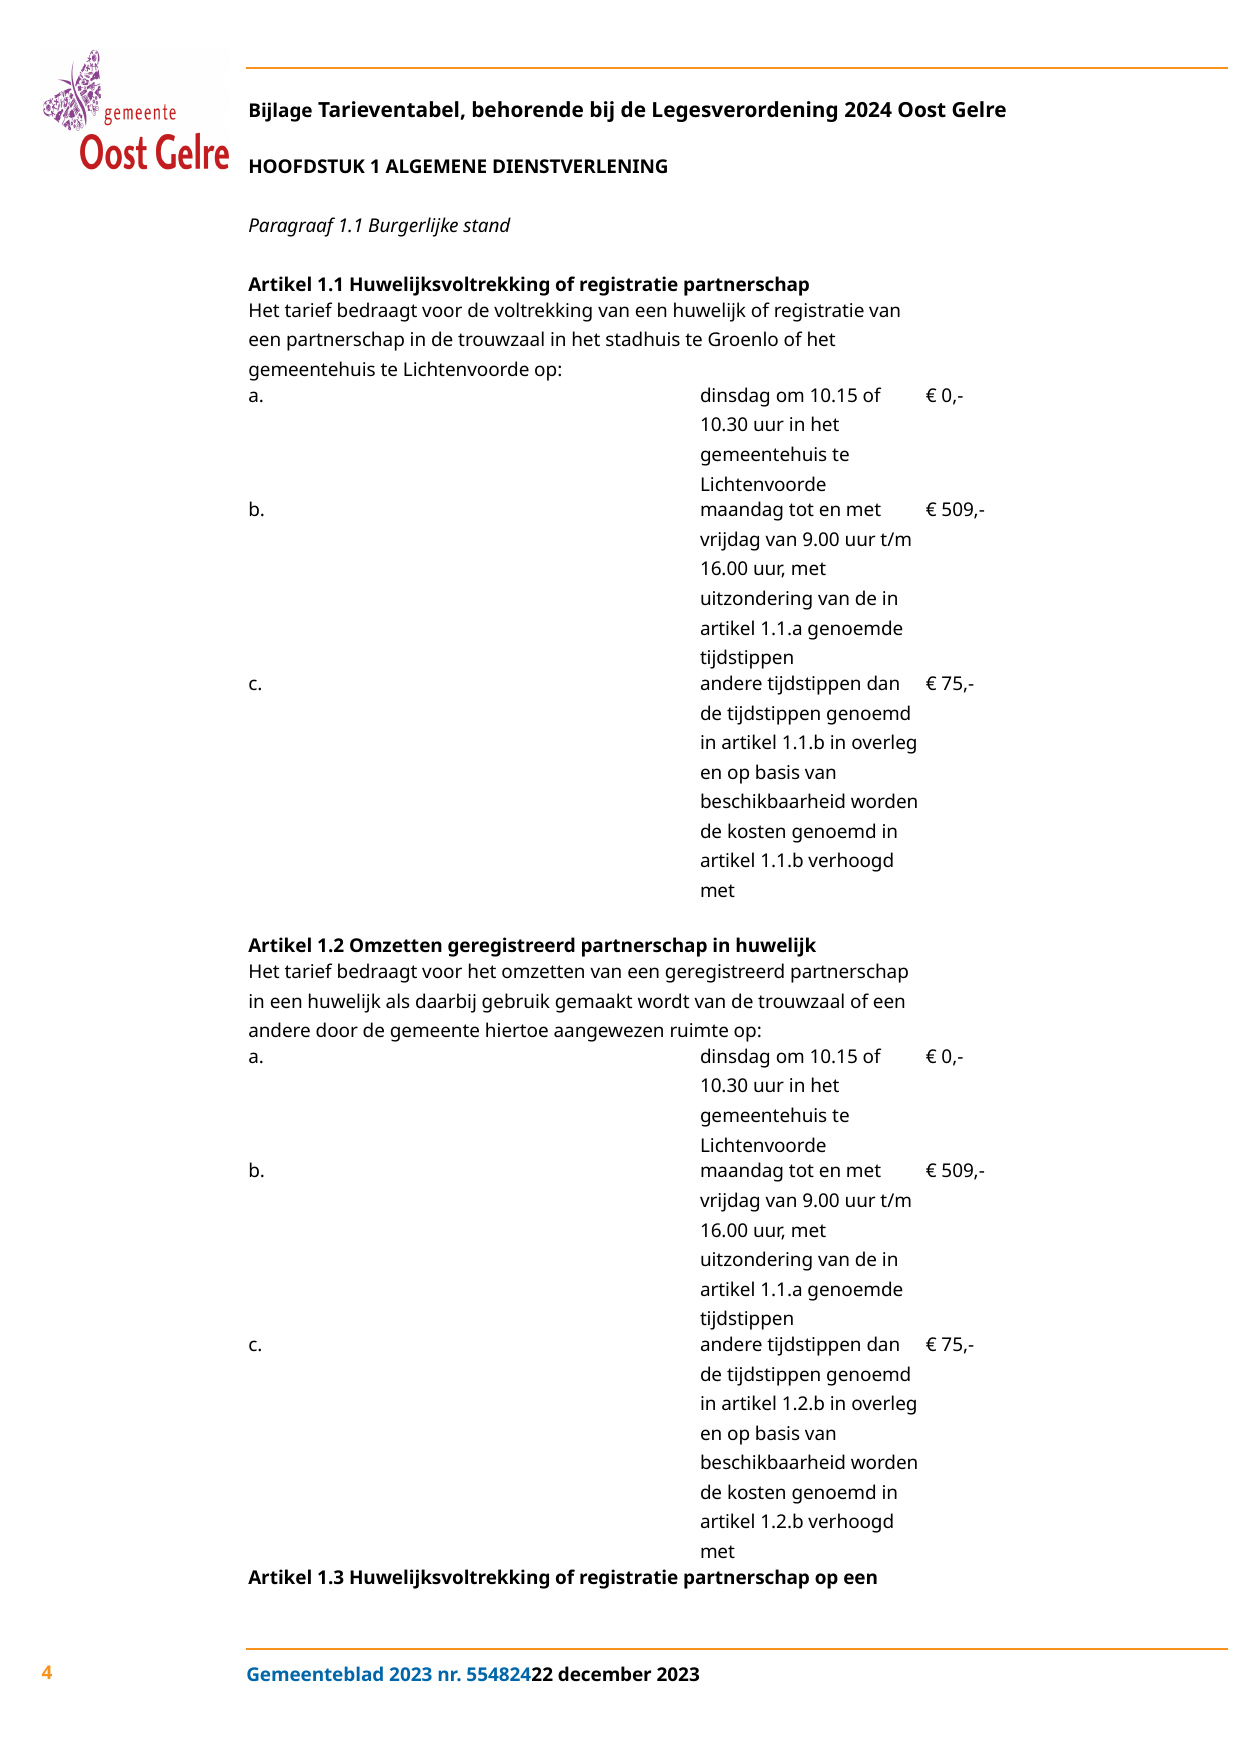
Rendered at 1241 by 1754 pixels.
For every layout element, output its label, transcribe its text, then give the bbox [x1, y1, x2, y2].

table_cell [926, 297, 1152, 382]
table_header Artikel 1.1 Huwelijksvoltrekking of registratie partnerschap [248, 242, 926, 297]
table_cell b. [248, 1158, 700, 1331]
table_cell dinsdag om 10.15 of 10.30 uur in het gemeentehuis te Lichtenvoorde [700, 1043, 926, 1158]
table_cell Het tarief bedraagt voor de voltrekking van een huwelijk of registratie van een partnerschap in de trouwzaal in het stadhuis te Groenlo of het gemeentehuis te Lichtenvoorde op: [248, 297, 926, 382]
table_cell andere tijdstippen dan de tijdstippen genoemd in artikel 1.2.b in overleg en op basis van beschikbaarheid worden de kosten genoemd in artikel 1.2.b verhoogd met [700, 1331, 926, 1564]
text HOOFDSTUK 1 ALGEMENE DIENSTVERLENING [248, 153, 1152, 179]
table_cell dinsdag om 10.15 of 10.30 uur in het gemeentehuis te Lichtenvoorde [700, 382, 926, 496]
table_cell [926, 958, 1152, 1043]
table_cell c. [248, 670, 700, 903]
table_cell a. [248, 1043, 700, 1158]
table_cell € 509,- [926, 1158, 1152, 1331]
table_cell € 75,- [926, 1331, 1152, 1564]
table_cell € 509,- [926, 496, 1152, 670]
table_cell € 0,- [926, 1043, 1152, 1158]
table_cell € 0,- [926, 382, 1152, 496]
table_cell € 75,- [926, 670, 1152, 903]
table_cell Artikel 1.2 Omzetten geregistreerd partnerschap in huwelijk [248, 903, 926, 958]
table_header [926, 242, 1152, 297]
table_cell maandag tot en met vrijdag van 9.00 uur t/m 16.00 uur, met uitzondering van de in artikel 1.1.a genoemde tijdstippen [700, 1158, 926, 1331]
table_cell andere tijdstippen dan de tijdstippen genoemd in artikel 1.1.b in overleg en op basis van beschikbaarheid worden de kosten genoemd in artikel 1.1.b verhoogd met [700, 670, 926, 903]
table_cell a. [248, 382, 700, 496]
table_cell maandag tot en met vrijdag van 9.00 uur t/m 16.00 uur, met uitzondering van de in artikel 1.1.a genoemde tijdstippen [700, 496, 926, 670]
text Bijlage Tarieventabel, behorende bij de Legesverordening 2024 Oost Gelre [248, 95, 1152, 123]
table_cell [926, 903, 1152, 958]
table_cell b. [248, 496, 700, 670]
table_cell c. [248, 1331, 700, 1564]
text Paragraaf 1.1 Burgerlijke stand [248, 212, 1152, 238]
table_cell [926, 1564, 1152, 1590]
table_cell Artikel 1.3 Huwelijksvoltrekking of registratie partnerschap op een [248, 1564, 926, 1590]
table_cell Het tarief bedraagt voor het omzetten van een geregistreerd partnerschap in een huwelijk als daarbij gebruik gemaakt wordt van de trouwzaal of een andere door de gemeente hiertoe aangewezen ruimte op: [248, 958, 926, 1043]
picture [41, 47, 231, 172]
